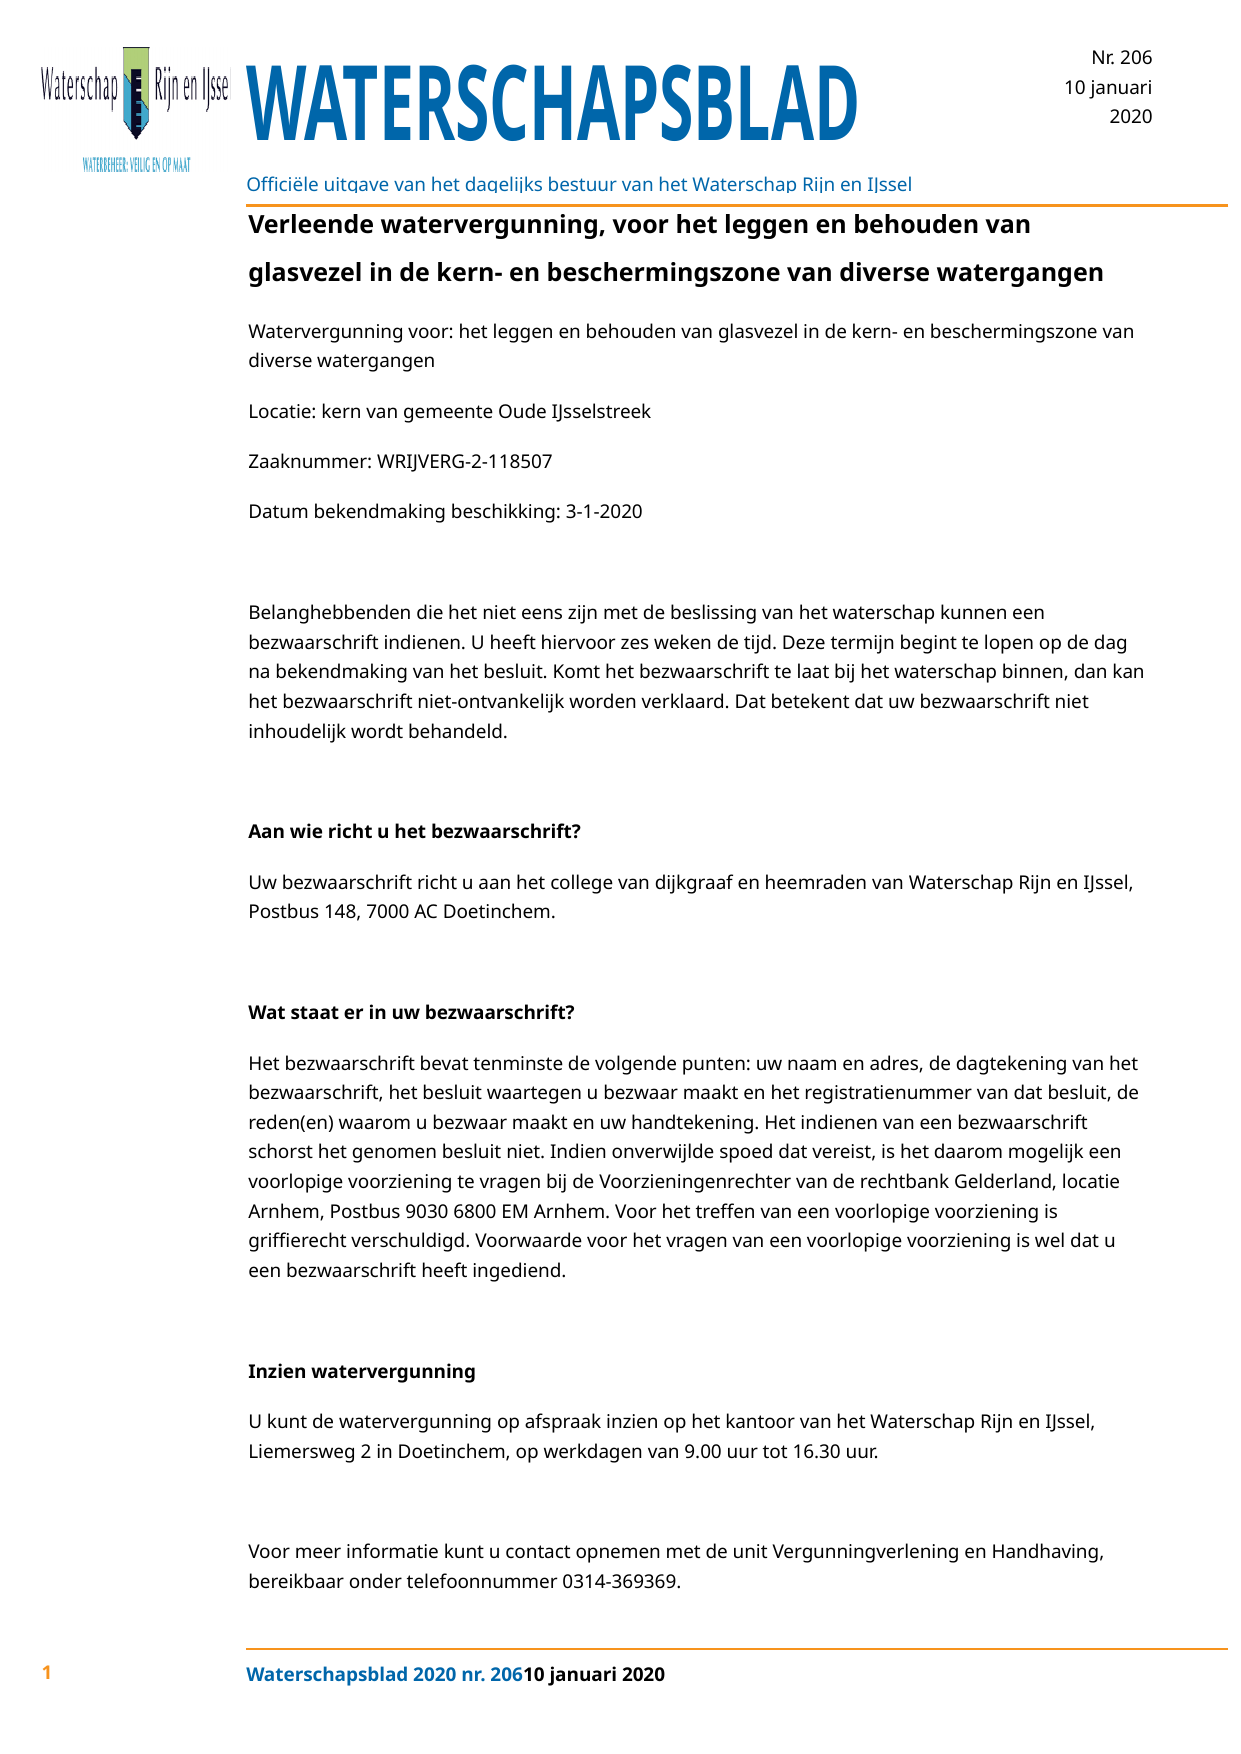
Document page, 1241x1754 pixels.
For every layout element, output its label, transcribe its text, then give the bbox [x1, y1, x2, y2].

text Wat staat er in uw bezwaarschrift? [248, 999, 1152, 1025]
text Het bezwaarschrift bevat tenminste de volgende punten: uw naam en adres, de dagtekening van het bezwaarschrift, het besluit waartegen u bezwaar maakt en het registratienummer van dat besluit, de reden(en) waarom u bezwaar maakt en uw handtekening. Het indienen van een bezwaarschrift schorst het genomen besluit niet. Indien onverwijlde spoed dat vereist, is het daarom mogelijk een voorlopige voorziening te vragen bij de Voorzieningenrechter van de rechtbank Gelderland, locatie Arnhem, Postbus 9030 6800 EM Arnhem. Voor het treffen van een voorlopige voorziening is griffierecht verschuldigd. Voorwaarde voor het vragen van een voorlopige voorziening is wel dat u een bezwaarschrift heeft ingediend. [248, 1050, 1152, 1283]
text Aan wie richt u het bezwaarschrift? [248, 819, 1152, 844]
text Zaaknummer: WRIJVERG-2-118507 [248, 448, 1152, 474]
text Locatie: kern van gemeente Oude IJsselstreek [248, 398, 1152, 424]
text Inzien watervergunning [248, 1358, 1152, 1384]
text Datum bekendmaking beschikking: 3-1-2020 [248, 499, 1152, 524]
text Voor meer informatie kunt u contact opnemen met de unit Vergunningverlening en Handhaving, bereikbaar onder telefoonnummer 0314-369369. [248, 1539, 1152, 1594]
text U kunt de watervergunning op afspraak inzien op het kantoor van het Waterschap Rijn en IJssel, Liemersweg 2 in Doetinchem, op werkdagen van 9.00 uur tot 16.30 uur. [248, 1408, 1152, 1464]
text Uw bezwaarschrift richt u aan het college van dijkgraaf en heemraden van Waterschap Rijn en IJssel, Postbus 148, 7000 AC Doetinchem. [248, 869, 1152, 924]
picture [41, 47, 231, 172]
text Watervergunning voor: het leggen en behouden van glasvezel in de kern- en beschermingszone van diverse watergangen [248, 318, 1152, 373]
text Belanghebbenden die het niet eens zijn met de beslissing van het waterschap kunnen een bezwaarschrift indienen. U heeft hiervoor zes weken de tijd. Deze termijn begint te lopen op de dag na bekendmaking van het besluit. Komt het bezwaarschrift te laat bij het waterschap binnen, dan kan het bezwaarschrift niet-ontvankelijk worden verklaard. Dat betekent dat uw bezwaarschrift niet inhoudelijk wordt behandeld. [248, 599, 1152, 744]
text Verleende watervergunning, voor het leggen en behouden van glasvezel in de kern- en beschermingszone van diverse watergangen [248, 207, 1152, 288]
